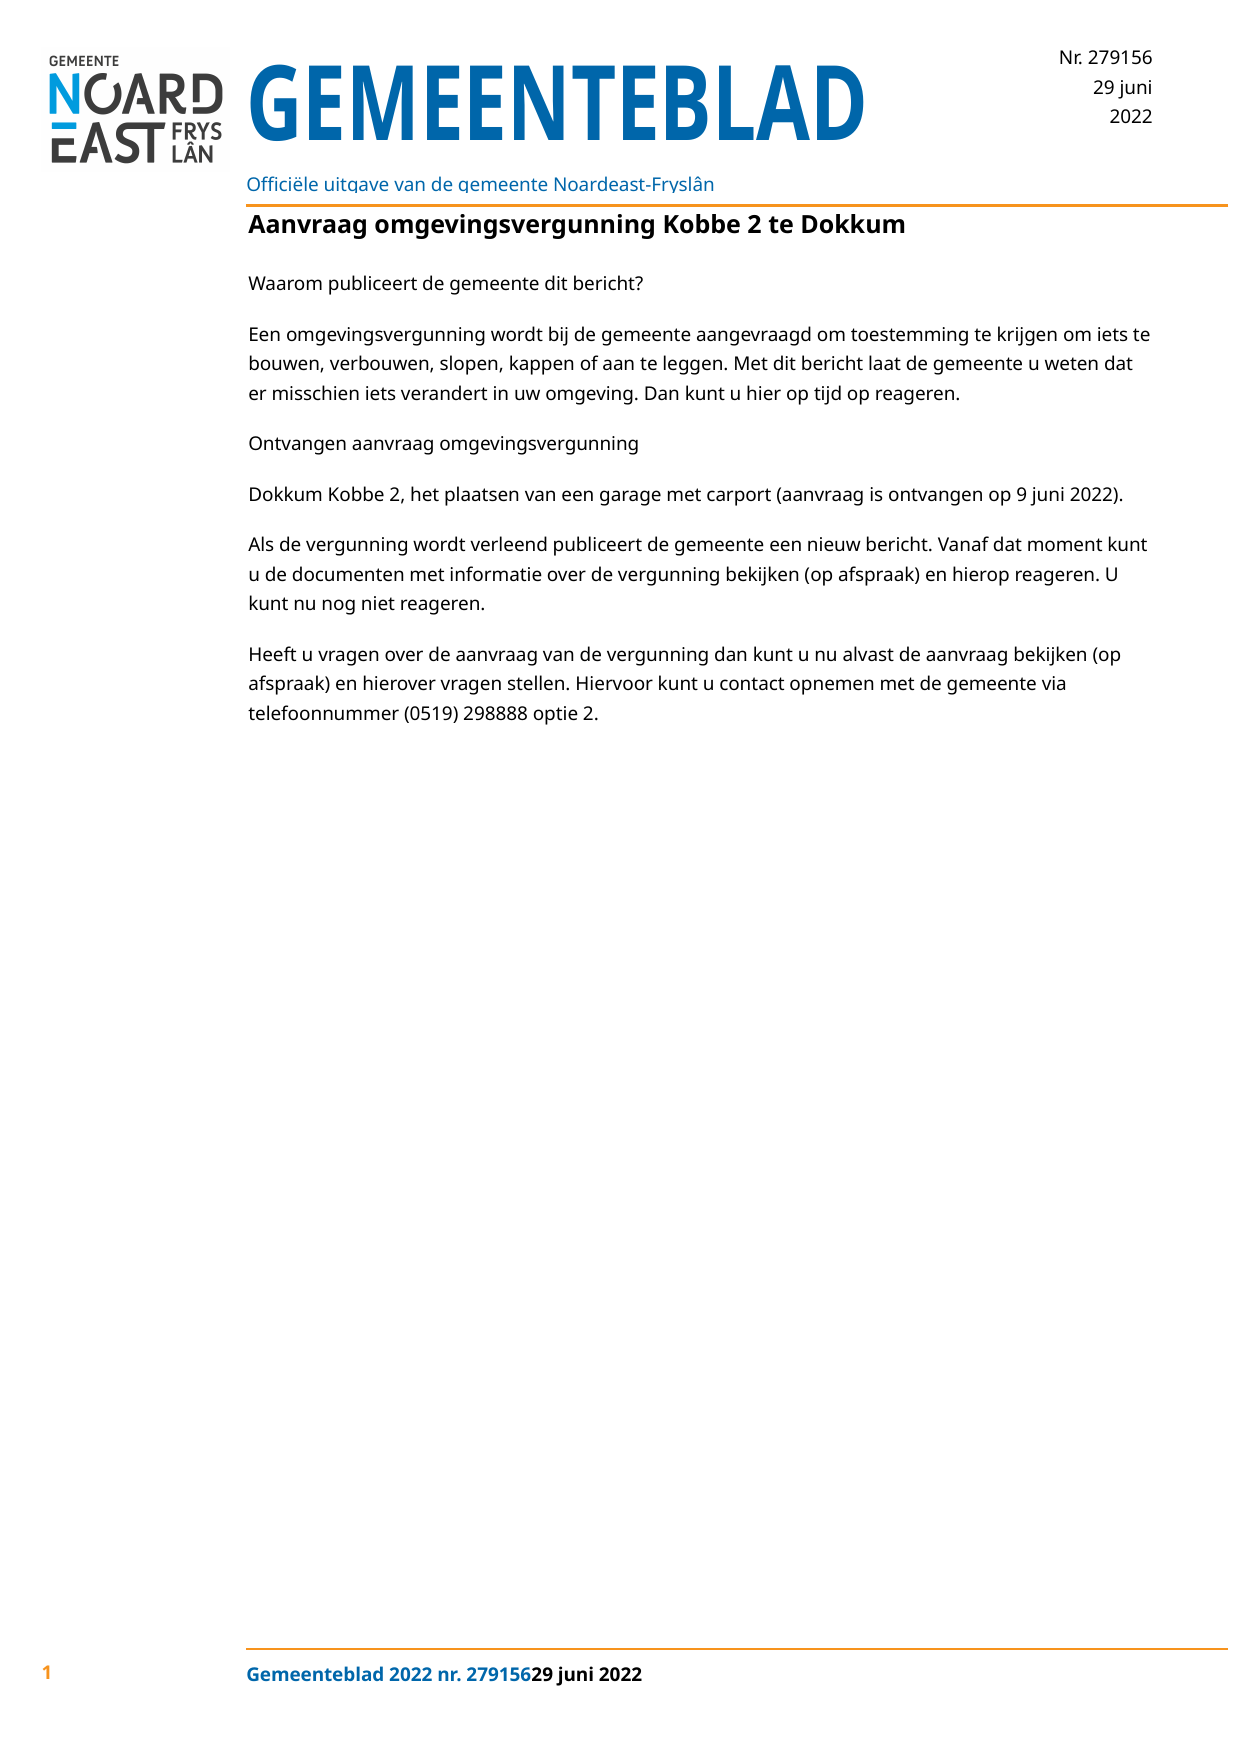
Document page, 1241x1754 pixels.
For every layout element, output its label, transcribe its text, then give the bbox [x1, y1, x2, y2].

text Waarom publiceert de gemeente dit bericht? [248, 270, 1152, 296]
text Dokkum Kobbe 2, het plaatsen van een garage met carport (aanvraag is ontvangen op 9 juni 2022). [248, 481, 1152, 506]
text Aanvraag omgevingsvergunning Kobbe 2 te Dokkum [248, 207, 1152, 241]
picture [41, 47, 231, 172]
text Ontvangen aanvraag omgevingsvergunning [248, 430, 1152, 456]
text Een omgevingsvergunning wordt bij de gemeente aangevraagd om toestemming te krijgen om iets te bouwen, verbouwen, slopen, kappen of aan te leggen. Met dit bericht laat de gemeente u weten dat er misschien iets verandert in uw omgeving. Dan kunt u hier op tijd op reageren. [248, 321, 1152, 406]
text Heeft u vragen over de aanvraag van de vergunning dan kunt u nu alvast de aanvraag bekijken (op afspraak) en hierover vragen stellen. Hiervoor kunt u contact opnemen met de gemeente via telefoonnummer (0519) 298888 optie 2. [248, 641, 1152, 726]
text Als de vergunning wordt verleend publiceert de gemeente een nieuw bericht. Vanaf dat moment kunt u de documenten met informatie over de vergunning bekijken (op afspraak) en hierop reageren. U kunt nu nog niet reageren. [248, 531, 1152, 616]
